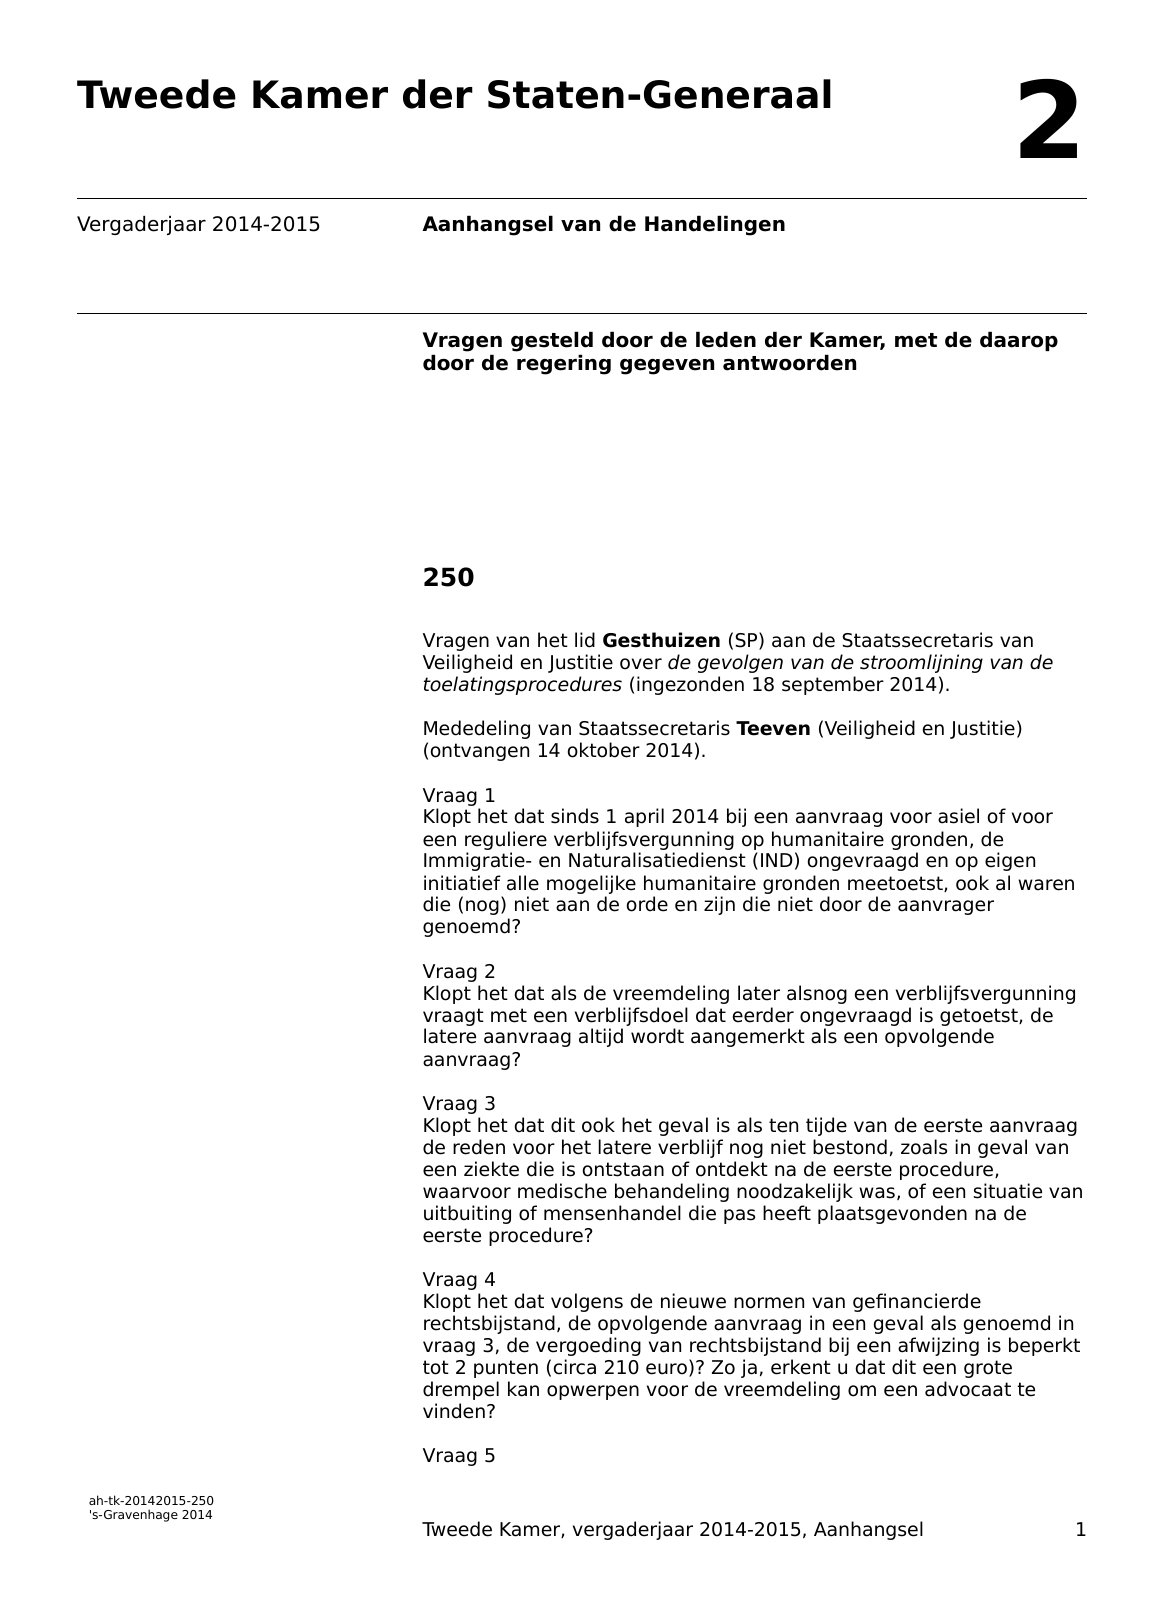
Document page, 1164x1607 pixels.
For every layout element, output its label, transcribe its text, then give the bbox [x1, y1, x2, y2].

text 's-Gravenhage 2014 [88, 1508, 323, 1522]
table_cell Vragen gesteld door de leden der Kamer, met de daarop door de regering gegeven antwoorden [422, 314, 1087, 375]
text Klopt het dat als de vreemdeling later alsnog een verblijfsvergunning vraagt met een verblijfsdoel dat eerder ongevraagd is getoetst, de latere aanvraag altijd wordt aangemerkt als een opvolgende aanvraag? [422, 982, 1087, 1070]
text ah-tk-20142015-250 [88, 1494, 323, 1508]
table_cell Vergaderjaar 2014-2015 [77, 199, 422, 313]
table_cell Aanhangsel van de Handelingen [422, 199, 1087, 313]
text Vraag 4 [422, 1269, 1087, 1291]
table_header 2 [886, 59, 1087, 198]
text Vraag 5 [422, 1445, 1087, 1467]
text Klopt het dat volgens de nieuwe normen van gefinancierde rechtsbijstand, de opvolgende aanvraag in een geval als genoemd in vraag 3, de vergoeding van rechtsbijstand bij een afwijzing is beperkt tot 2 punten (circa 210 euro)? Zo ja, erkent u dat dit een grote drempel kan opwerpen voor de vreemdeling om een advocaat te vinden? [422, 1291, 1087, 1422]
text Vraag 1 [422, 784, 1087, 806]
table_cell [77, 314, 422, 375]
text Vragen van het lid Gesthuizen (SP) aan de Staatssecretaris van Veiligheid en Justitie over de gevolgen van de stroomlijning van de toelatingsprocedures (ingezonden 18 september 2014). [422, 630, 1087, 696]
text Vraag 3 [422, 1093, 1087, 1114]
table_header Tweede Kamer der Staten-Generaal [77, 59, 886, 198]
text Klopt het dat sinds 1 april 2014 bij een aanvraag voor asiel of voor een reguliere verblijfsvergunning op humanitaire gronden, de Immigratie- en Naturalisatiedienst (IND) ongevraagd en op eigen initiatief alle mogelijke humanitaire gronden meetoetst, ook al waren die (nog) niet aan de orde en zijn die niet door de aanvrager genoemd? [422, 806, 1087, 938]
text Vraag 2 [422, 961, 1087, 982]
text Klopt het dat dit ook het geval is als ten tijde van de eerste aanvraag de reden voor het latere verblijf nog niet bestond, zoals in geval van een ziekte die is ontstaan of ontdekt na de eerste procedure, waarvoor medische behandeling noodzakelijk was, of een situatie van uitbuiting of mensenhandel die pas heeft plaatsgevonden na de eerste procedure? [422, 1114, 1087, 1246]
text Mededeling van Staatssecretaris Teeven (Veiligheid en Justitie) (ontvangen 14 oktober 2014). [422, 718, 1087, 762]
text 250 [422, 563, 1087, 592]
